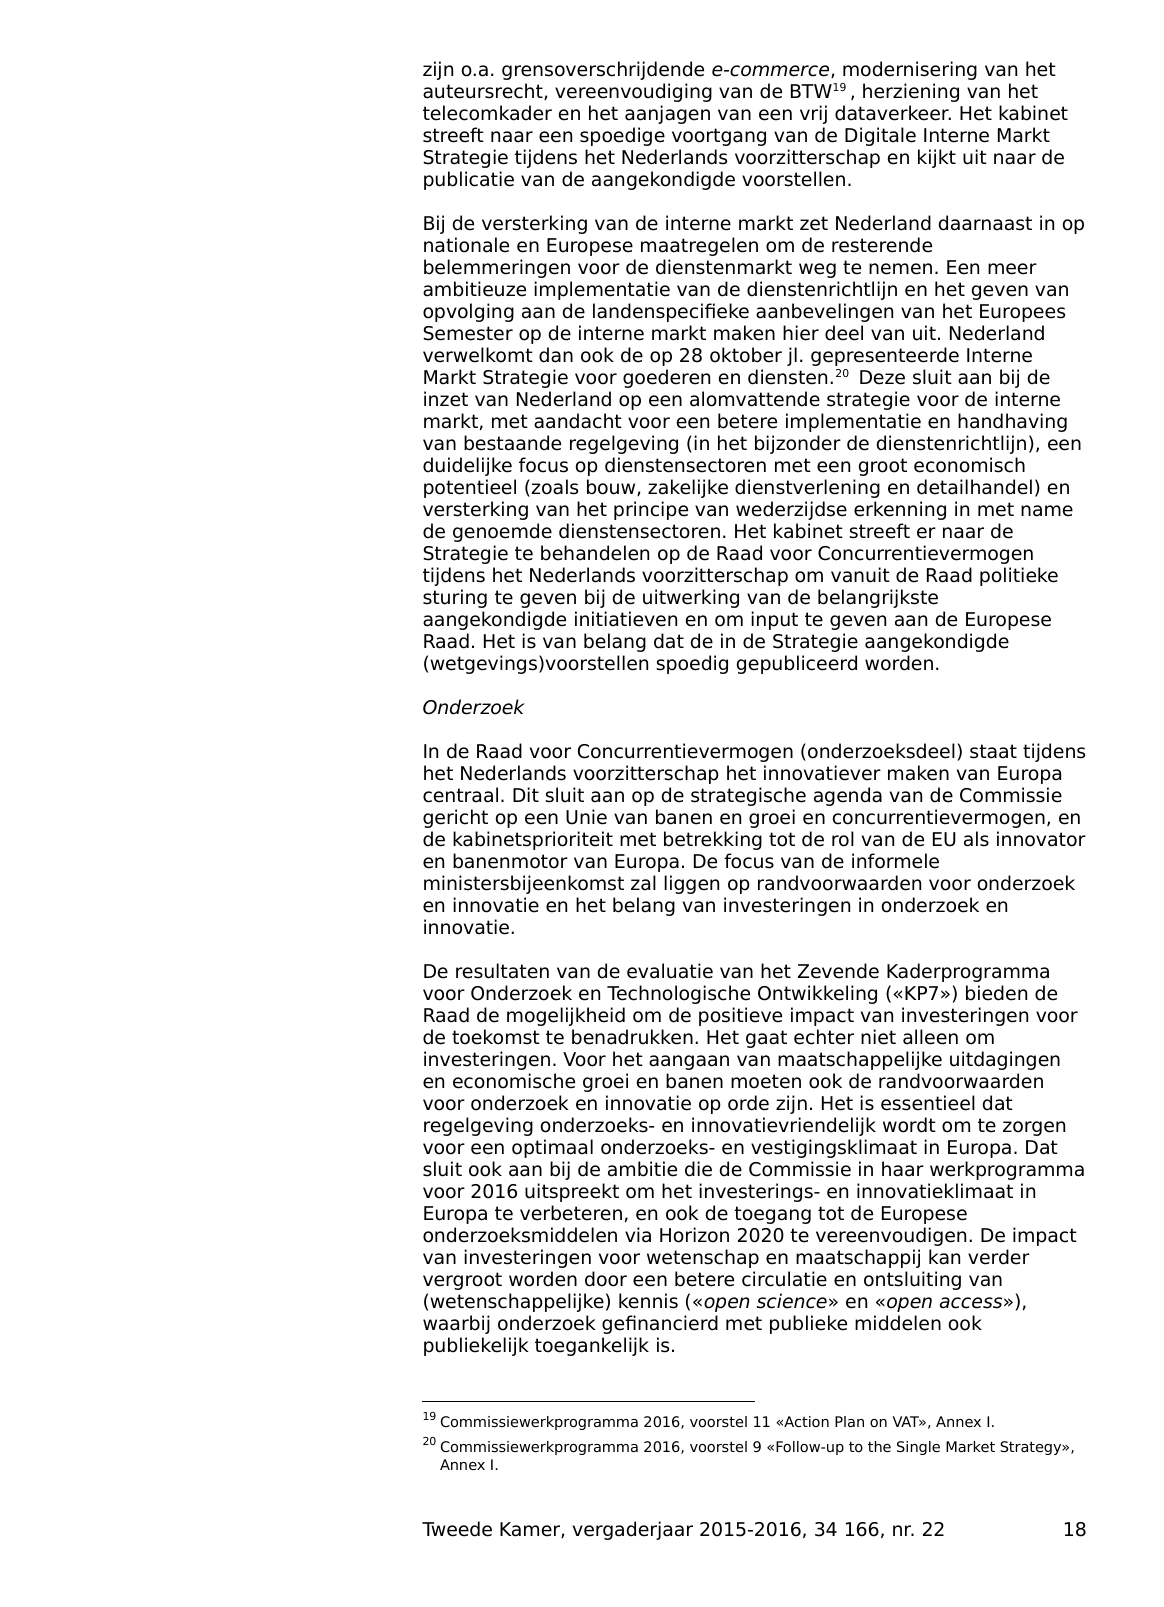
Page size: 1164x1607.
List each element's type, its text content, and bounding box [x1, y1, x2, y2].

subtitle Onderzoek [422, 697, 1087, 719]
text In de Raad voor Concurrentievermogen (onderzoeksdeel) staat tijdens het Nederlands voorzitterschap het innovatiever maken van Europa centraal. Dit sluit aan op de strategische agenda van de Commissie gericht op een Unie van banen en groei en concurrentievermogen, en de kabinetsprioriteit met betrekking tot de rol van de EU als innovator en banenmotor van Europa. De focus van de informele ministersbijeenkomst zal liggen op randvoorwaarden voor onderzoek en innovatie en het belang van investeringen in onderzoek en innovatie. [422, 741, 1087, 939]
text zijn o.a. grensoverschrijdende e-commerce, modernisering van het auteursrecht, vereenvoudiging van de BTW, herziening van het telecomkader en het aanjagen van een vrij dataverkeer. Het kabinet streeft naar een spoedige voortgang van de Digitale Interne Markt Strategie tijdens het Nederlands voorzitterschap en kijkt uit naar de publicatie van de aangekondigde voorstellen. [422, 59, 1087, 191]
text Commissiewerkprogramma 2016, voorstel 9 «Follow-up to the Single Market Strategy», Annex I. [422, 1435, 1087, 1474]
text Bij de versterking van de interne markt zet Nederland daarnaast in op nationale en Europese maatregelen om de resterende belemmeringen voor de dienstenmarkt weg te nemen. Een meer ambitieuze implementatie van de dienstenrichtlijn en het geven van opvolging aan de landenspecifieke aanbevelingen van het Europees Semester op de interne markt maken hier deel van uit. Nederland verwelkomt dan ook de op 28 oktober jl. gepresenteerde Interne Markt Strategie voor goederen en diensten. Deze sluit aan bij de inzet van Nederland op een alomvattende strategie voor de interne markt, met aandacht voor een betere implementatie en handhaving van bestaande regelgeving (in het bijzonder de dienstenrichtlijn), een duidelijke focus op dienstensectoren met een groot economisch potentieel (zoals bouw, zakelijke dienstverlening en detailhandel) en versterking van het principe van wederzijdse erkenning in met name de genoemde dienstensectoren. Het kabinet streeft er naar de Strategie te behandelen op de Raad voor Concurrentievermogen tijdens het Nederlands voorzitterschap om vanuit de Raad politieke sturing te geven bij de uitwerking van de belangrijkste aangekondigde initiatieven en om input te geven aan de Europese Raad. Het is van belang dat de in de Strategie aangekondigde (wetgevings)voorstellen spoedig gepubliceerd worden. [422, 213, 1087, 675]
text De resultaten van de evaluatie van het Zevende Kaderprogramma voor Onderzoek en Technologische Ontwikkeling («KP7») bieden de Raad de mogelijkheid om de positieve impact van investeringen voor de toekomst te benadrukken. Het gaat echter niet alleen om investeringen. Voor het aangaan van maatschappelijke uitdagingen en economische groei en banen moeten ook de randvoorwaarden voor onderzoek en innovatie op orde zijn. Het is essentieel dat regelgeving onderzoeks- en innovatievriendelijk wordt om te zorgen voor een optimaal onderzoeks- en vestigingsklimaat in Europa. Dat sluit ook aan bij de ambitie die de Commissie in haar werkprogramma voor 2016 uitspreekt om het investerings- en innovatieklimaat in Europa te verbeteren, en ook de toegang tot de Europese onderzoeksmiddelen via Horizon 2020 te vereenvoudigen. De impact van investeringen voor wetenschap en maatschappij kan verder vergroot worden door een betere circulatie en ontsluiting van (wetenschappelijke) kennis («open science» en «open access»), waarbij onderzoek gefinancierd met publieke middelen ook publiekelijk toegankelijk is. [422, 961, 1087, 1357]
text Commissiewerkprogramma 2016, voorstel 11 «Action Plan on VAT», Annex I. [422, 1410, 1087, 1432]
